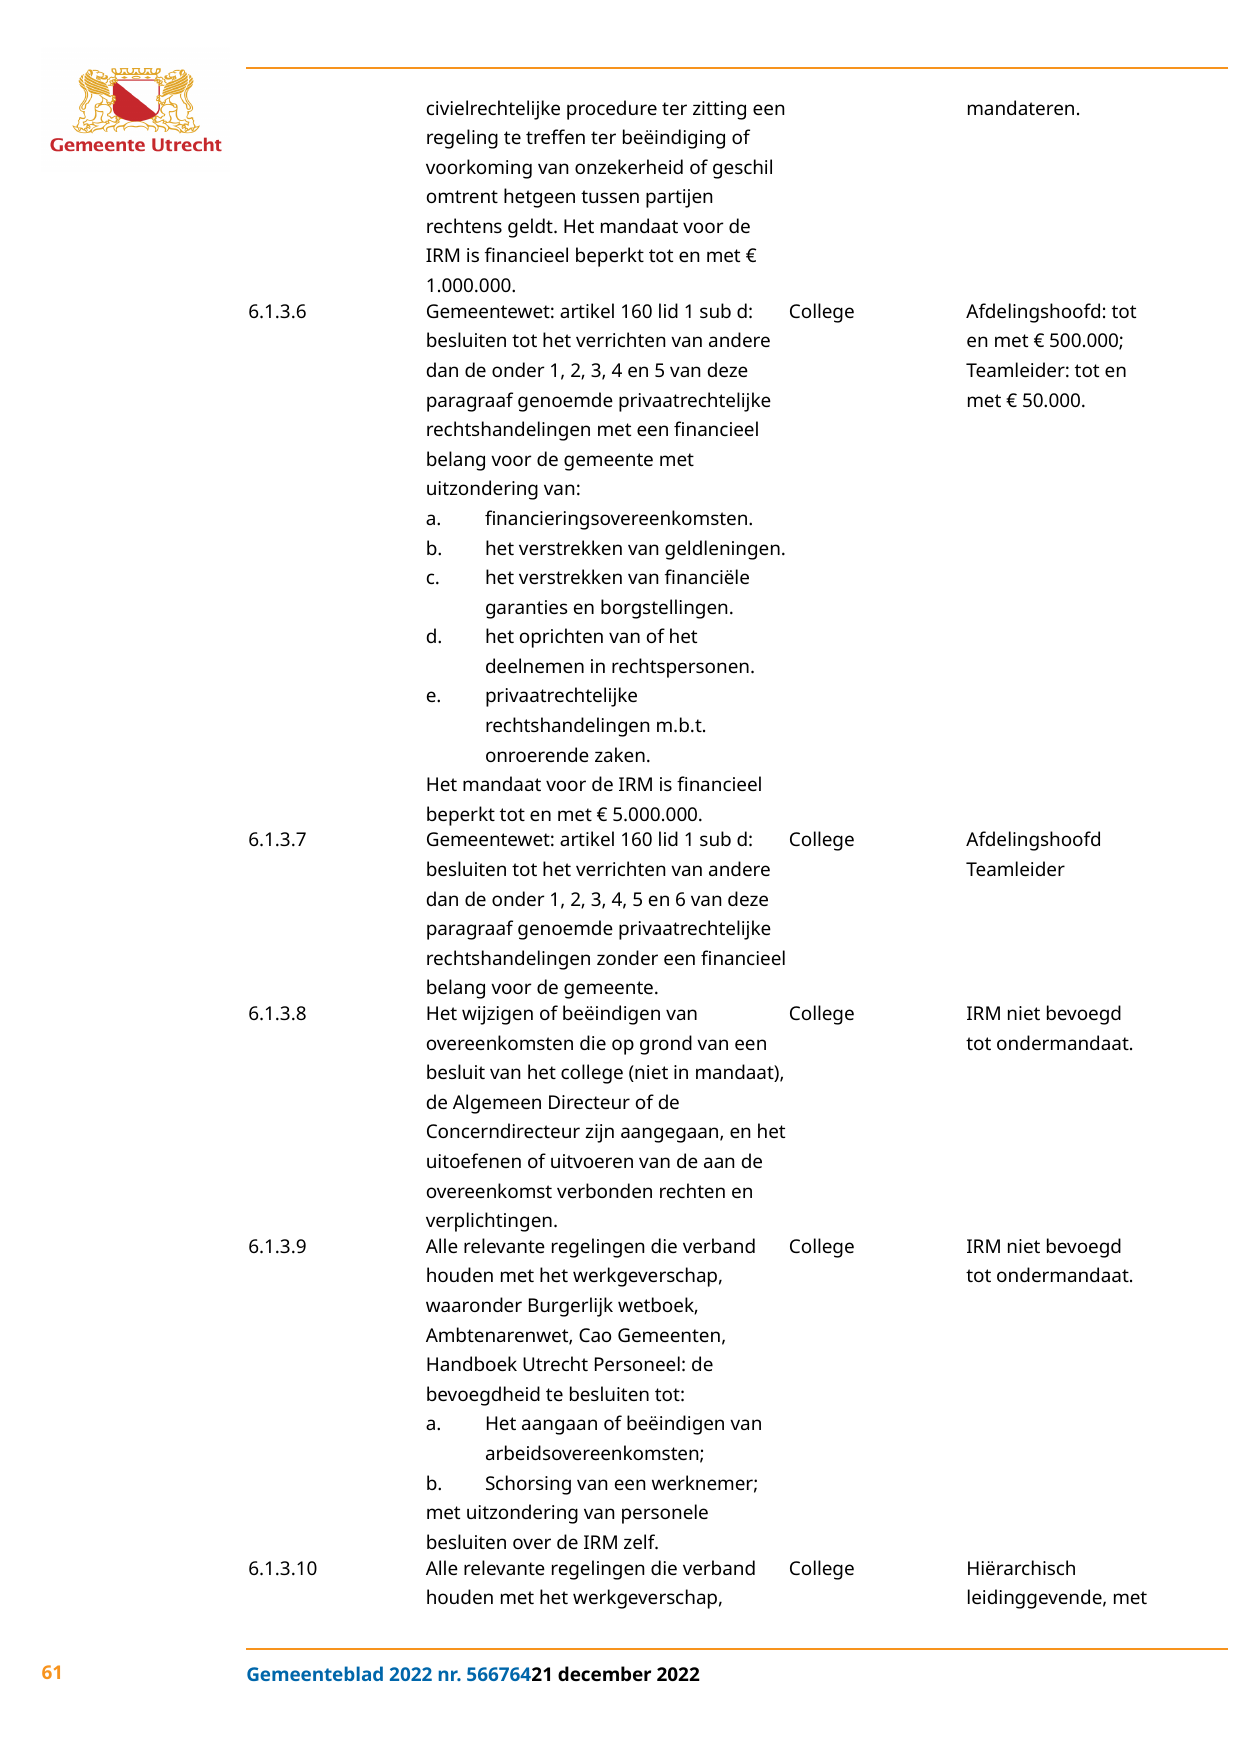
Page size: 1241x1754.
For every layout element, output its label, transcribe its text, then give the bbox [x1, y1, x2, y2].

table_cell mandateren. [966, 95, 1152, 298]
table_cell [789, 95, 966, 298]
table_cell Hiërarchisch leidinggevende, met [966, 1555, 1152, 1610]
table_cell College [789, 1000, 966, 1233]
table_cell Gemeentewet: artikel 160 lid 1 sub d: besluiten tot het verrichten van andere dan de onder 1, 2, 3, 4, 5 en 6 van deze paragraaf genoemde privaatrechtelijke rechtshandelingen zonder een financieel belang voor de gemeente. [426, 827, 789, 1000]
table_cell Afdelingshoofd: tot en met € 500.000; Teamleider: tot en met € 50.000. [966, 298, 1152, 827]
table_cell IRM niet bevoegd tot ondermandaat. [966, 1000, 1152, 1233]
table_cell 6.1.3.9 [248, 1233, 426, 1555]
table_cell College [789, 827, 966, 1000]
table_cell Het wijzigen of beëindigen van overeenkomsten die op grond van een besluit van het college (niet in mandaat), de Algemeen Directeur of de Concerndirecteur zijn aangegaan, en het uitoefenen of uitvoeren van de aan de overeenkomst verbonden rechten en verplichtingen. [426, 1000, 789, 1233]
table_cell IRM niet bevoegd tot ondermandaat. [966, 1233, 1152, 1555]
table_cell College [789, 1233, 966, 1555]
table_cell Gemeentewet: artikel 160 lid 1 sub d: besluiten tot het verrichten van andere dan de onder 1, 2, 3, 4 en 5 van deze paragraaf genoemde privaatrechtelijke rechtshandelingen met een financieel belang voor de gemeente met uitzondering van: financieringsovereenkomsten. het verstrekken van geldleningen. het verstrekken van financiële garanties en borgstellingen. het oprichten van of het deelnemen in rechtspersonen. privaatrechtelijke rechtshandelingen m.b.t. onroerende zaken. Het mandaat voor de IRM is financieel beperkt tot en met € 5.000.000. [426, 298, 789, 827]
table_cell College [789, 298, 966, 827]
picture [41, 47, 231, 172]
table_cell civielrechtelijke procedure ter zitting een regeling te treffen ter beëindiging of voorkoming van onzekerheid of geschil omtrent hetgeen tussen partijen rechtens geldt. Het mandaat voor de IRM is financieel beperkt tot en met € 1.000.000. [426, 95, 789, 298]
table_cell College [789, 1555, 966, 1610]
table_cell 6.1.3.10 [248, 1555, 426, 1610]
table_cell Afdelingshoofd Teamleider [966, 827, 1152, 1000]
table_cell 6.1.3.6 [248, 298, 426, 827]
table_cell 6.1.3.8 [248, 1000, 426, 1233]
table_cell 6.1.3.7 [248, 827, 426, 1000]
table_cell [248, 95, 426, 298]
table_cell Alle relevante regelingen die verband houden met het werkgeverschap, [426, 1555, 789, 1610]
table_cell Alle relevante regelingen die verband houden met het werkgeverschap, waaronder Burgerlijk wetboek, Ambtenarenwet, Cao Gemeenten, Handboek Utrecht Personeel: de bevoegdheid te besluiten tot: Het aangaan of beëindigen van arbeidsovereenkomsten; Schorsing van een werknemer; met uitzondering van personele besluiten over de IRM zelf. [426, 1233, 789, 1555]
